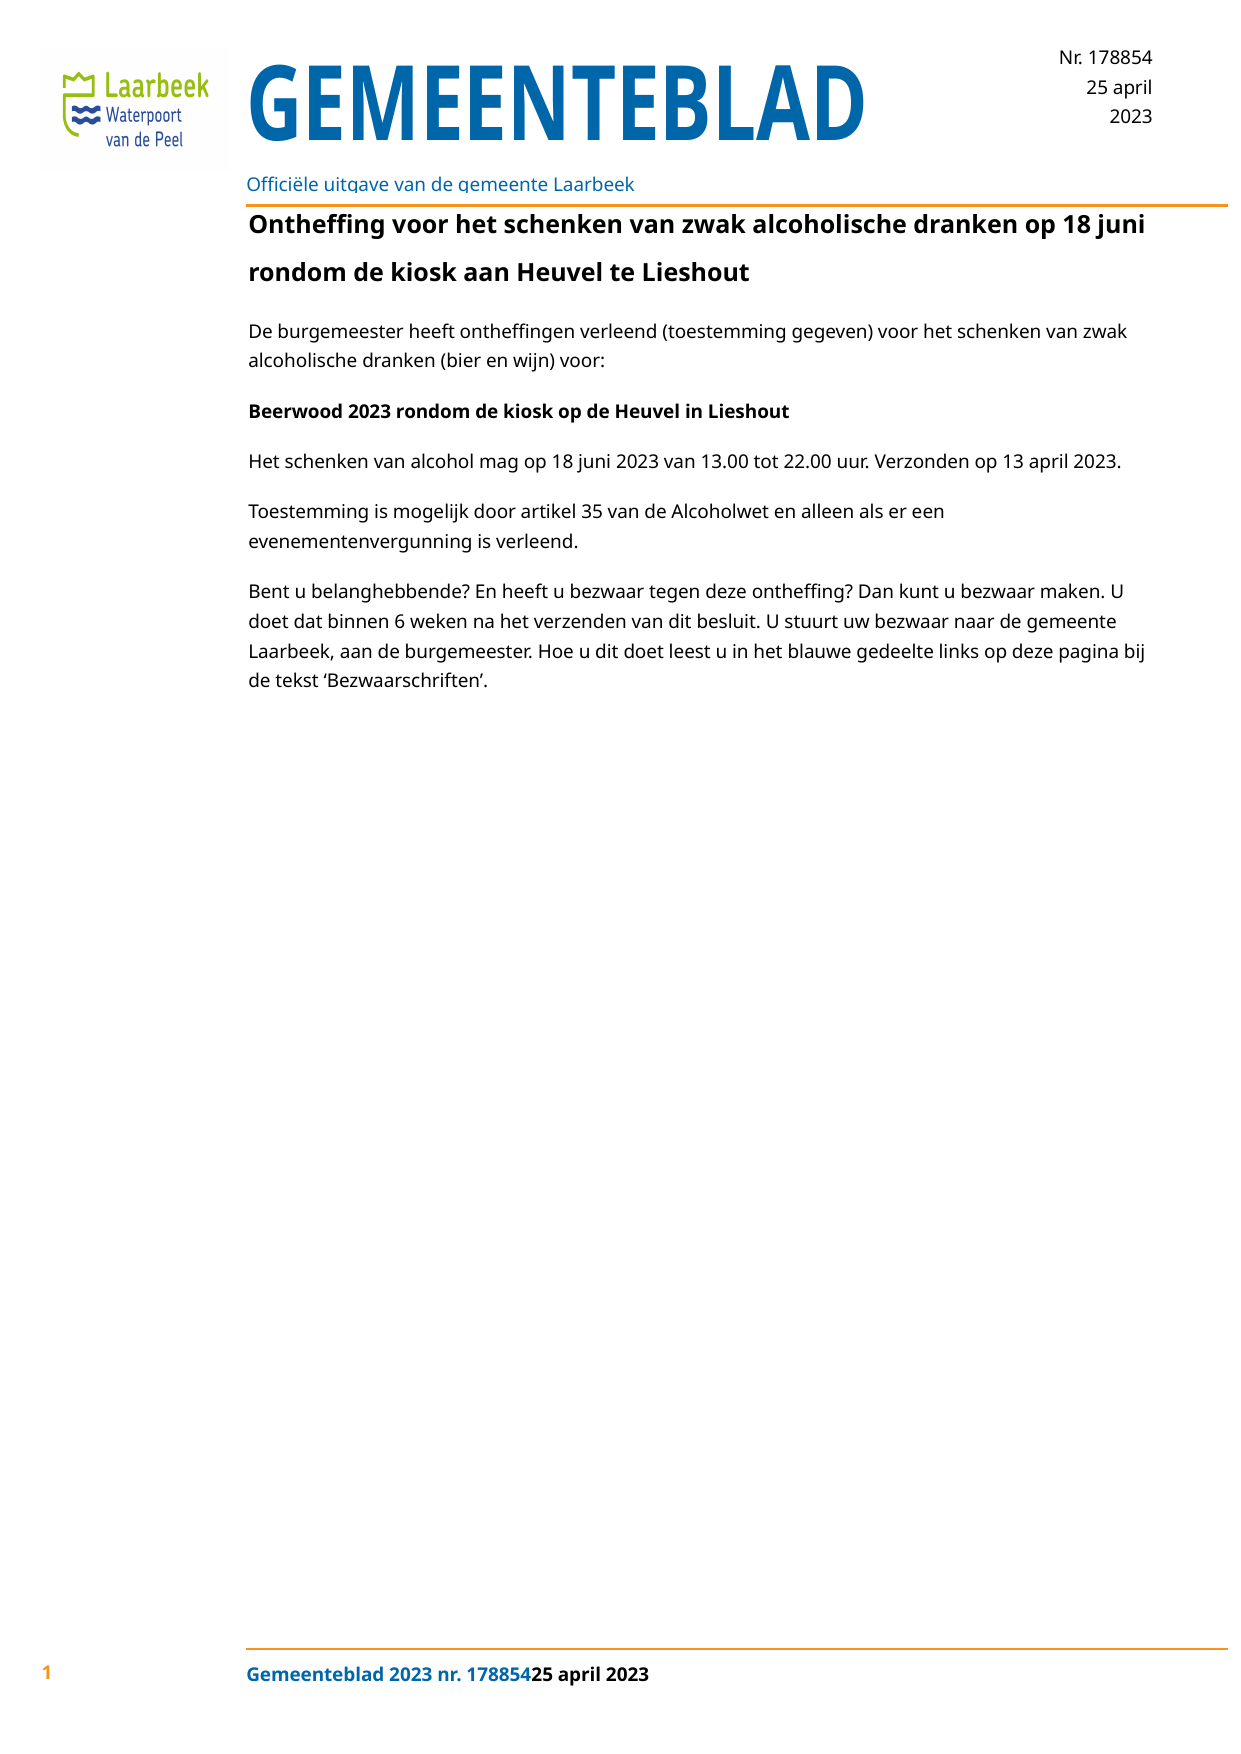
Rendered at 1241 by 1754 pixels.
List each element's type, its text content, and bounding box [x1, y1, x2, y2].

text Ontheffing voor het schenken van zwak alcoholische dranken op 18 juni rondom de kiosk aan Heuvel te Lieshout [248, 207, 1152, 288]
text Bent u belanghebbende? En heeft u bezwaar tegen deze ontheffing? Dan kunt u bezwaar maken. U doet dat binnen 6 weken na het verzenden van dit besluit. U stuurt uw bezwaar naar de gemeente Laarbeek, aan de burgemeester. Hoe u dit doet leest u in het blauwe gedeelte links op deze pagina bij de tekst ‘Bezwaarschriften’. [248, 579, 1152, 693]
text Beerwood 2023 rondom de kiosk op de Heuvel in Lieshout [248, 398, 1152, 424]
text De burgemeester heeft ontheffingen verleend (toestemming gegeven) voor het schenken van zwak alcoholische dranken (bier en wijn) voor: [248, 318, 1152, 373]
text Het schenken van alcohol mag op 18 juni 2023 van 13.00 tot 22.00 uur. Verzonden op 13 april 2023. [248, 448, 1152, 474]
text Toestemming is mogelijk door artikel 35 van de Alcoholwet en alleen als er een evenementenvergunning is verleend. [248, 499, 1152, 554]
picture [41, 47, 231, 172]
